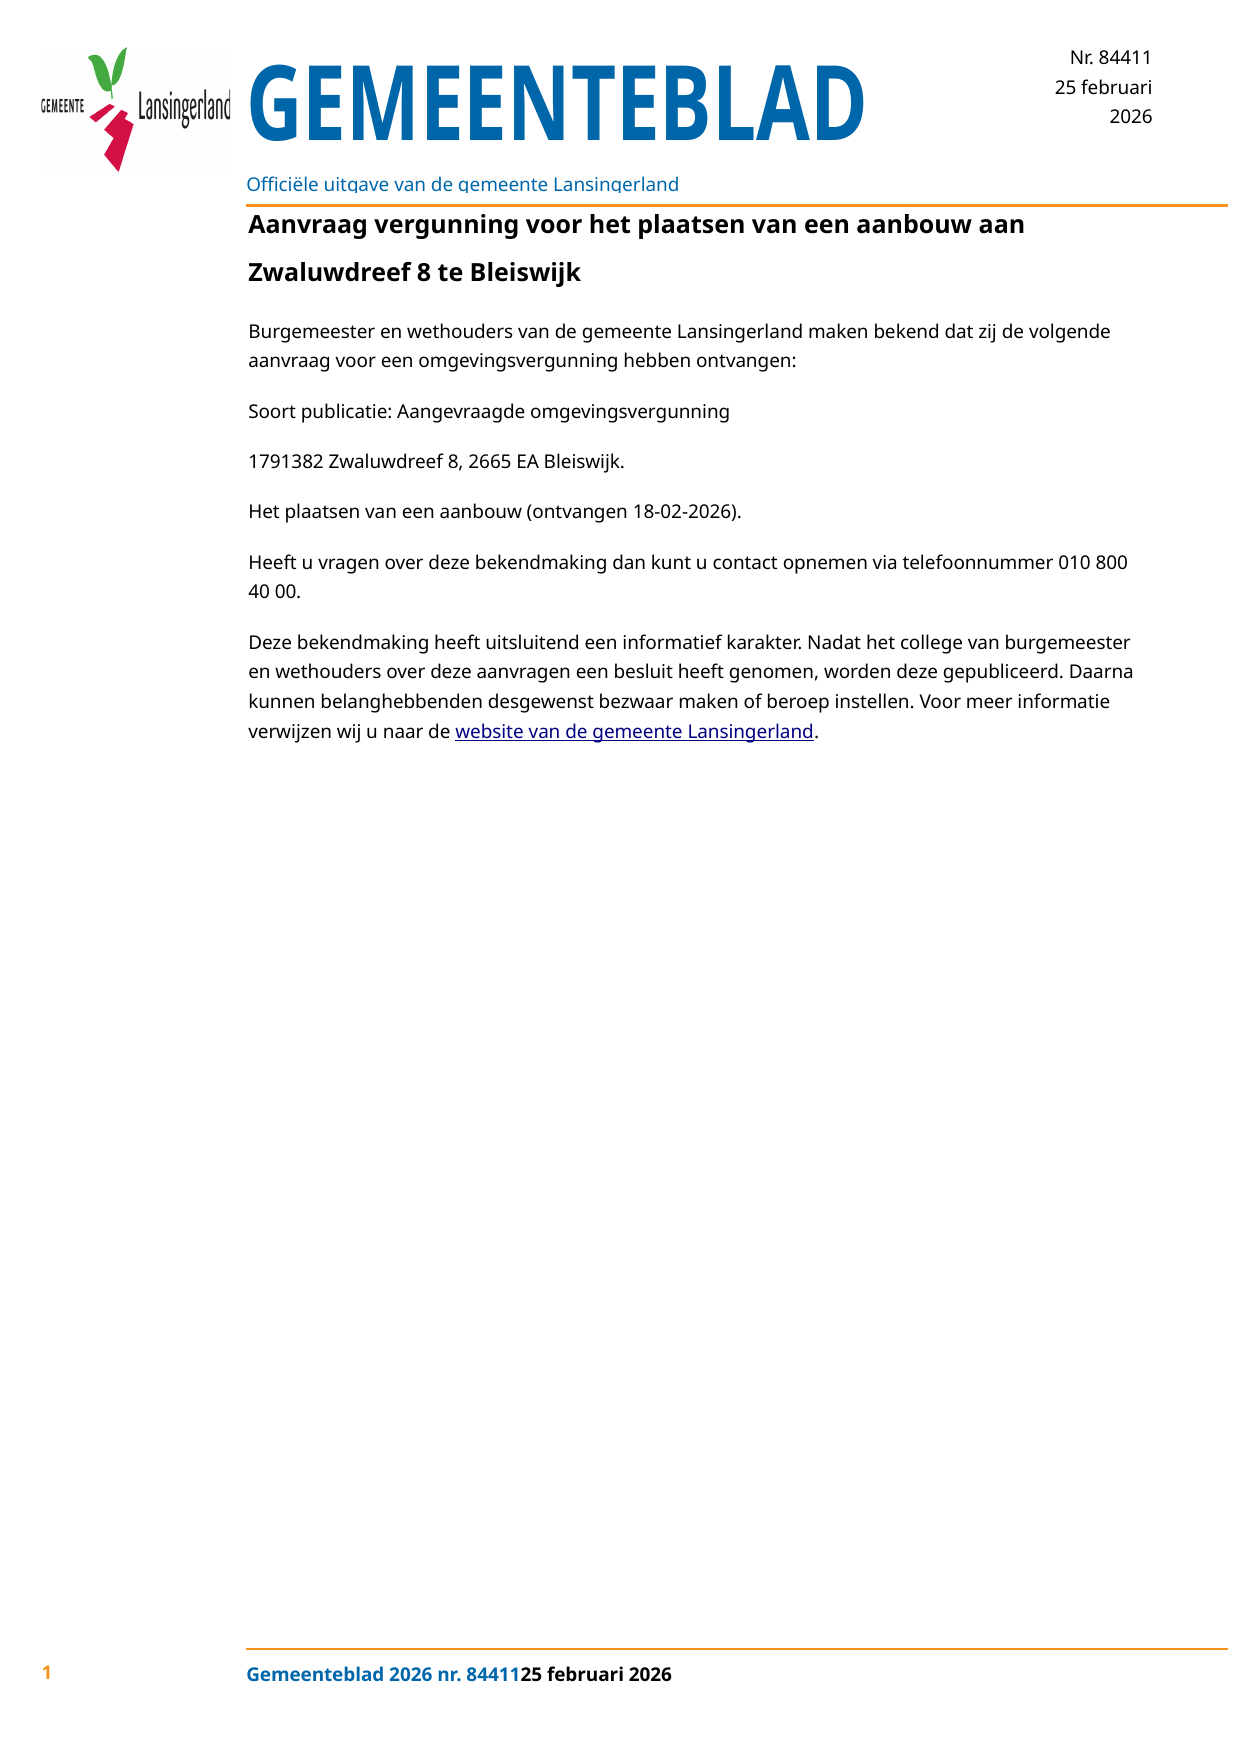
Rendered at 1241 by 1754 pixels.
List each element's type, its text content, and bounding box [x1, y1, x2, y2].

text Burgemeester en wethouders van de gemeente Lansingerland maken bekend dat zij de volgende aanvraag voor een omgevingsvergunning hebben ontvangen: [248, 318, 1152, 373]
text Heeft u vragen over deze bekendmaking dan kunt u contact opnemen via telefoonnummer 010 800 40 00. [248, 549, 1152, 604]
text Deze bekendmaking heeft uitsluitend een informatief karakter. Nadat het college van burgemeester en wethouders over deze aanvragen een besluit heeft genomen, worden deze gepubliceerd. Daarna kunnen belanghebbenden desgewenst bezwaar maken of beroep instellen. Voor meer informatie verwijzen wij u naar de website van de gemeente Lansingerland. [248, 629, 1152, 744]
text 1791382 Zwaluwdreef 8, 2665 EA Bleiswijk. [248, 448, 1152, 474]
text Soort publicatie: Aangevraagde omgevingsvergunning [248, 398, 1152, 424]
picture [41, 47, 231, 172]
text Aanvraag vergunning voor het plaatsen van een aanbouw aan Zwaluwdreef 8 te Bleiswijk [248, 207, 1152, 288]
text Het plaatsen van een aanbouw (ontvangen 18-02-2026). [248, 499, 1152, 524]
